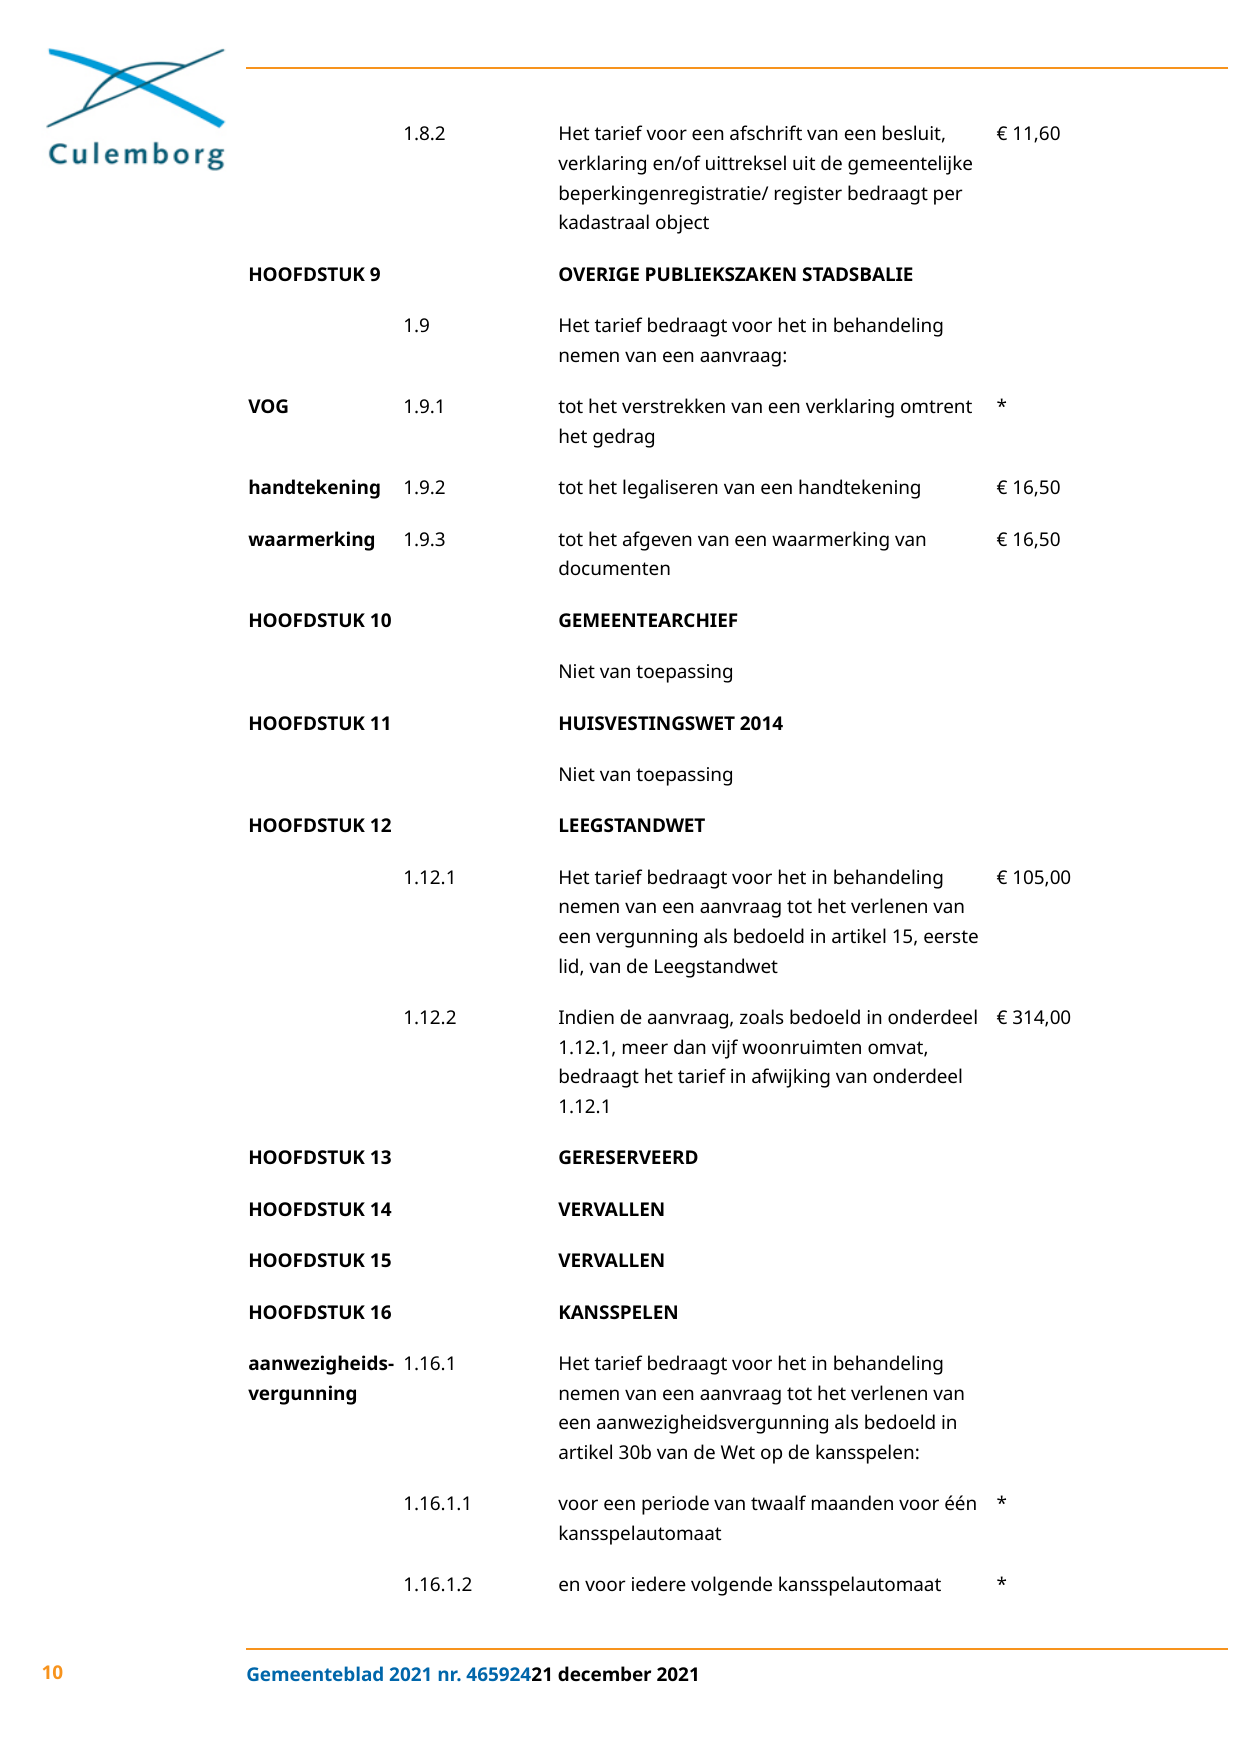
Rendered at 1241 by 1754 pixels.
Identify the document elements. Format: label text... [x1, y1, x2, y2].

table_cell [403, 979, 558, 1004]
table_cell [403, 761, 558, 787]
table_cell [248, 581, 403, 607]
table_cell € 314,00 [996, 1004, 1152, 1119]
table_cell [403, 286, 558, 312]
table_cell en voor iedere volgende kansspelautomaat [558, 1572, 996, 1597]
table_cell OVERIGE PUBLIEKSZAKEN STADSBALIE [558, 261, 996, 286]
table_cell [248, 633, 403, 658]
table_cell HOOFDSTUK 14 [248, 1196, 403, 1222]
table_cell Niet van toepassing [558, 761, 996, 787]
table_cell [996, 1222, 1152, 1247]
table_cell € 16,50 [996, 474, 1152, 500]
table_cell [996, 787, 1152, 813]
table_cell HOOFDSTUK 9 [248, 261, 403, 286]
table_cell [403, 1299, 558, 1324]
table_cell [996, 368, 1152, 393]
table_cell [558, 1222, 996, 1247]
table_cell € 16,50 [996, 526, 1152, 581]
table_cell * [996, 393, 1152, 448]
table_cell [996, 1546, 1152, 1572]
table_cell [403, 658, 558, 684]
table_cell [558, 684, 996, 710]
table_cell [996, 1248, 1152, 1273]
table_cell [996, 1119, 1152, 1144]
table_cell [558, 500, 996, 526]
table_cell [403, 235, 558, 261]
table_cell [248, 1465, 403, 1491]
table_cell VERVALLEN [558, 1248, 996, 1273]
table_cell HOOFDSTUK 10 [248, 607, 403, 632]
table_cell [403, 1465, 558, 1491]
table_cell [403, 1273, 558, 1299]
table_cell 1.16.1.2 [403, 1572, 558, 1597]
table_cell [403, 684, 558, 710]
table_cell [996, 607, 1152, 632]
table_cell [996, 95, 1152, 121]
table_cell HOOFDSTUK 15 [248, 1248, 403, 1273]
table_cell HOOFDSTUK 12 [248, 813, 403, 838]
table_cell aanwezigheids- vergunning [248, 1350, 403, 1465]
table_cell [558, 838, 996, 864]
table_cell [403, 1196, 558, 1222]
table_cell 1.8.2 [403, 121, 558, 235]
table_cell [996, 500, 1152, 526]
table_cell [248, 235, 403, 261]
table_cell [248, 95, 403, 121]
table_cell 1.12.2 [403, 1004, 558, 1119]
table_cell [403, 1248, 558, 1273]
table_cell € 105,00 [996, 864, 1152, 978]
table_cell [403, 581, 558, 607]
table_cell * [996, 1491, 1152, 1546]
table_cell [558, 787, 996, 813]
table_cell [248, 1491, 403, 1546]
table_cell LEEGSTANDWET [558, 813, 996, 838]
table_cell [248, 684, 403, 710]
table_cell € 11,60 [996, 121, 1152, 235]
table_cell Het tarief voor een afschrift van een besluit, verklaring en/of uittreksel uit de gemeentelijke beperkingenregistratie/ register bedraagt per kadastraal object [558, 121, 996, 235]
table_cell [996, 633, 1152, 658]
table_cell [248, 838, 403, 864]
table_cell [248, 979, 403, 1004]
picture [41, 47, 231, 172]
table_cell [996, 261, 1152, 286]
table_cell [558, 581, 996, 607]
table_cell voor een periode van twaalf maanden voor één kansspelautomaat [558, 1491, 996, 1546]
table_cell HOOFDSTUK 13 [248, 1145, 403, 1170]
table_cell [996, 735, 1152, 761]
table_cell [403, 787, 558, 813]
table_cell [558, 95, 996, 121]
table_cell HOOFDSTUK 16 [248, 1299, 403, 1324]
table_cell [403, 500, 558, 526]
table_cell [248, 761, 403, 787]
table_cell [996, 312, 1152, 367]
table_cell Het tarief bedraagt voor het in behandeling nemen van een aanvraag: [558, 312, 996, 367]
table_cell [248, 1325, 403, 1350]
table_cell [403, 261, 558, 286]
table_cell [996, 1350, 1152, 1465]
table_cell [996, 581, 1152, 607]
table_cell [248, 1170, 403, 1196]
table_cell [558, 449, 996, 474]
table_cell [403, 633, 558, 658]
table_cell [248, 286, 403, 312]
table_cell [248, 1273, 403, 1299]
table_cell tot het verstrekken van een verklaring omtrent het gedrag [558, 393, 996, 448]
table_cell GEMEENTEARCHIEF [558, 607, 996, 632]
table_cell [996, 1273, 1152, 1299]
table_cell [558, 368, 996, 393]
table_cell 1.16.1 [403, 1350, 558, 1465]
table_cell [996, 1465, 1152, 1491]
table_cell [996, 838, 1152, 864]
table_cell [558, 235, 996, 261]
table_cell [996, 979, 1152, 1004]
table_cell [996, 1170, 1152, 1196]
table_cell [996, 1299, 1152, 1324]
table_cell [248, 312, 403, 367]
table_cell * [996, 1572, 1152, 1597]
table_cell Het tarief bedraagt voor het in behandeling nemen van een aanvraag tot het verlenen van een vergunning als bedoeld in artikel 15, eerste lid, van de Leegstandwet [558, 864, 996, 978]
table_cell [248, 121, 403, 235]
table_cell [248, 1004, 403, 1119]
table_cell [403, 1119, 558, 1144]
table_cell VOG [248, 393, 403, 448]
table_cell tot het afgeven van een waarmerking van documenten [558, 526, 996, 581]
table_cell [996, 1196, 1152, 1222]
table_cell [996, 761, 1152, 787]
table_cell [403, 95, 558, 121]
table_cell HOOFDSTUK 11 [248, 710, 403, 735]
table_cell [558, 1119, 996, 1144]
table_cell [248, 500, 403, 526]
table_cell 1.9.1 [403, 393, 558, 448]
table_cell 1.12.1 [403, 864, 558, 978]
table_cell [996, 1325, 1152, 1350]
table_cell [558, 1465, 996, 1491]
table_cell [403, 838, 558, 864]
table_cell [996, 235, 1152, 261]
table_cell [558, 735, 996, 761]
table_cell [558, 286, 996, 312]
table_cell VERVALLEN [558, 1196, 996, 1222]
table_cell KANSSPELEN [558, 1299, 996, 1324]
table_cell [248, 449, 403, 474]
table_cell [996, 710, 1152, 735]
table_cell [403, 1222, 558, 1247]
table_cell [248, 658, 403, 684]
table_cell Het tarief bedraagt voor het in behandeling nemen van een aanvraag tot het verlenen van een aanwezigheidsvergunning als bedoeld in artikel 30b van de Wet op de kansspelen: [558, 1350, 996, 1465]
table_cell [558, 1325, 996, 1350]
table_cell [403, 710, 558, 735]
table_cell [403, 735, 558, 761]
table_cell [558, 1546, 996, 1572]
table_cell [403, 1145, 558, 1170]
table_cell [248, 735, 403, 761]
table_cell 1.9.2 [403, 474, 558, 500]
table_cell [248, 1546, 403, 1572]
table_cell [558, 633, 996, 658]
table_cell [558, 979, 996, 1004]
table_cell [996, 684, 1152, 710]
table_cell [248, 787, 403, 813]
table_cell [996, 658, 1152, 684]
table_cell [248, 1572, 403, 1597]
table_cell [403, 1546, 558, 1572]
table_cell [996, 1145, 1152, 1170]
table_cell [996, 286, 1152, 312]
table_cell [403, 1325, 558, 1350]
table_cell [996, 813, 1152, 838]
table_cell 1.16.1.1 [403, 1491, 558, 1546]
table_cell waarmerking [248, 526, 403, 581]
table_cell [403, 1170, 558, 1196]
table_cell [403, 368, 558, 393]
table_cell GERESERVEERD [558, 1145, 996, 1170]
table_cell [996, 449, 1152, 474]
table_cell [558, 1273, 996, 1299]
table_cell [403, 607, 558, 632]
table_cell [248, 368, 403, 393]
table_cell [403, 813, 558, 838]
table_cell [248, 1222, 403, 1247]
table_cell HUISVESTINGSWET 2014 [558, 710, 996, 735]
table_cell [403, 449, 558, 474]
table_cell 1.9.3 [403, 526, 558, 581]
table_cell [248, 864, 403, 978]
table_cell [558, 1170, 996, 1196]
table_cell [248, 1119, 403, 1144]
table_cell 1.9 [403, 312, 558, 367]
table_cell Niet van toepassing [558, 658, 996, 684]
table_cell tot het legaliseren van een handtekening [558, 474, 996, 500]
table_cell handtekening [248, 474, 403, 500]
table_cell Indien de aanvraag, zoals bedoeld in onderdeel 1.12.1, meer dan vijf woonruimten omvat, bedraagt het tarief in afwijking van onderdeel 1.12.1 [558, 1004, 996, 1119]
